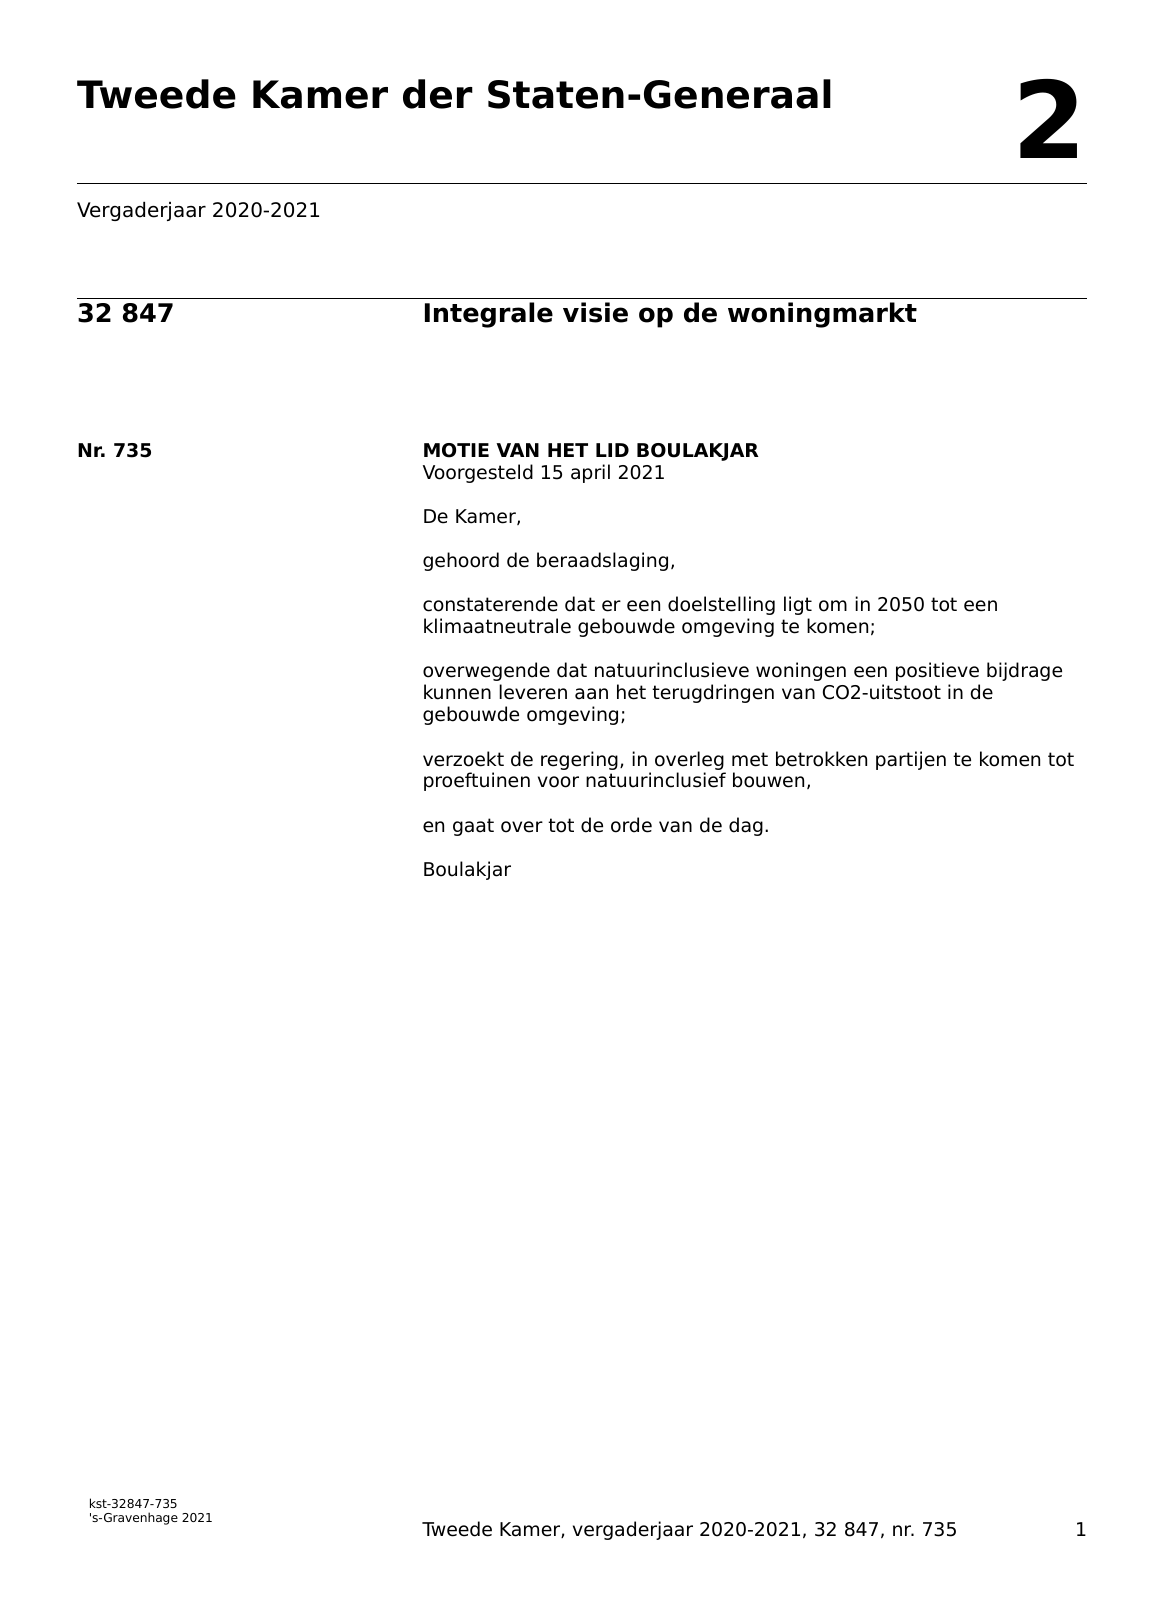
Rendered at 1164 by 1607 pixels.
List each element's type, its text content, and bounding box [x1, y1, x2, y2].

text en gaat over tot de orde van de dag. [422, 814, 1087, 837]
text kst-32847-735 [88, 1497, 323, 1511]
text 's-Gravenhage 2021 [88, 1511, 323, 1525]
text Boulakjar [422, 859, 1087, 881]
table_header Tweede Kamer der Staten-Generaal [77, 59, 886, 183]
text constaterende dat er een doelstelling ligt om in 2050 tot een klimaatneutrale gebouwde omgeving te komen; [422, 594, 1087, 638]
text gehoord de beraadslaging, [422, 550, 1087, 572]
text Voorgesteld 15 april 2021 [422, 462, 1087, 484]
subtitle 32 847 Integrale visie op de woningmarkt [77, 299, 1087, 329]
table_header 2 [886, 59, 1087, 183]
subtitle Nr. 735 MOTIE VAN HET LID BOULAKJAR [77, 440, 1087, 462]
text De Kamer, [422, 506, 1087, 528]
table_cell Vergaderjaar 2020-2021 [77, 184, 1087, 298]
text verzoekt de regering, in overleg met betrokken partijen te komen tot proeftuinen voor natuurinclusief bouwen, [422, 748, 1087, 792]
text overwegende dat natuurinclusieve woningen een positieve bijdrage kunnen leveren aan het terugdringen van CO2-uitstoot in de gebouwde omgeving; [422, 660, 1087, 726]
